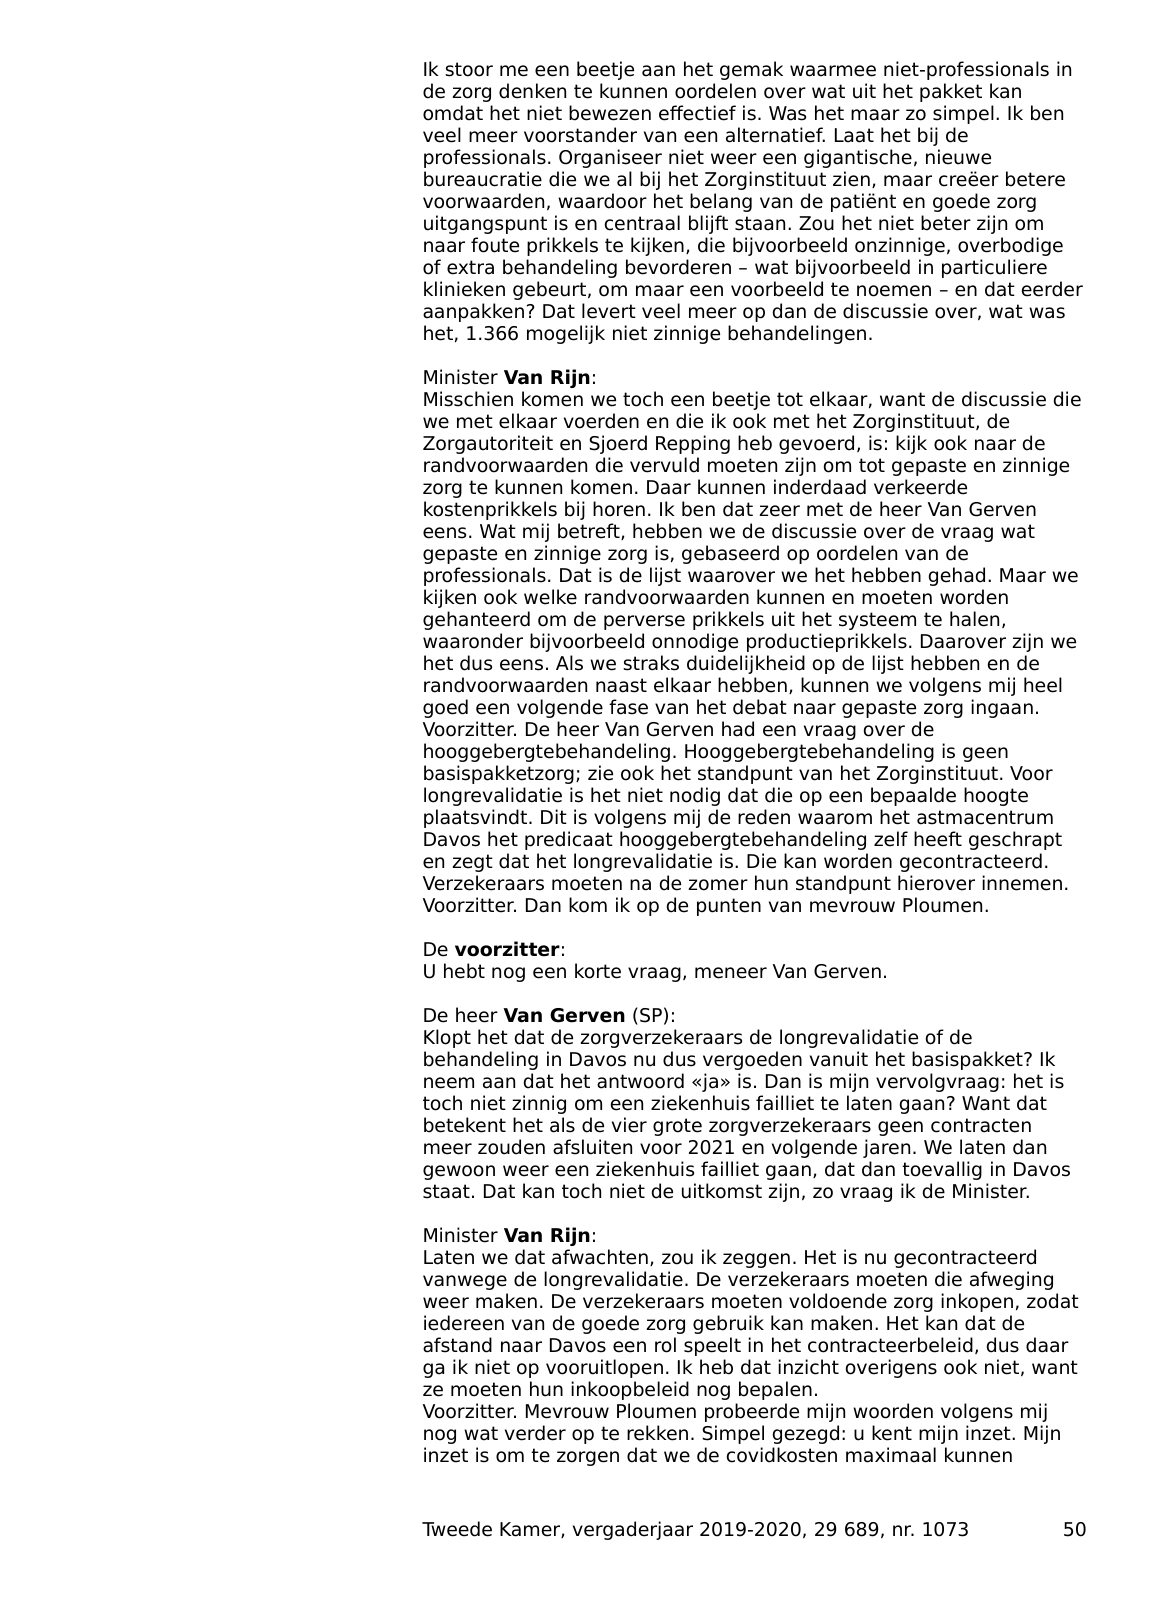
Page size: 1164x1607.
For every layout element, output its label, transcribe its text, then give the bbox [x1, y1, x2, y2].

text Ik stoor me een beetje aan het gemak waarmee niet-professionals in de zorg denken te kunnen oordelen over wat uit het pakket kan omdat het niet bewezen effectief is. Was het maar zo simpel. Ik ben veel meer voorstander van een alternatief. Laat het bij de professionals. Organiseer niet weer een gigantische, nieuwe bureaucratie die we al bij het Zorginstituut zien, maar creëer betere voorwaarden, waardoor het belang van de patiënt en goede zorg uitgangspunt is en centraal blijft staan. Zou het niet beter zijn om naar foute prikkels te kijken, die bijvoorbeeld onzinnige, overbodige of extra behandeling bevorderen – wat bijvoorbeeld in particuliere klinieken gebeurt, om maar een voorbeeld te noemen – en dat eerder aanpakken? Dat levert veel meer op dan de discussie over, wat was het, 1.366 mogelijk niet zinnige behandelingen. [422, 59, 1087, 345]
text Misschien komen we toch een beetje tot elkaar, want de discussie die we met elkaar voerden en die ik ook met het Zorginstituut, de Zorgautoriteit en Sjoerd Repping heb gevoerd, is: kijk ook naar de randvoorwaarden die vervuld moeten zijn om tot gepaste en zinnige zorg te kunnen komen. Daar kunnen inderdaad verkeerde kostenprikkels bij horen. Ik ben dat zeer met de heer Van Gerven eens. Wat mij betreft, hebben we de discussie over de vraag wat gepaste en zinnige zorg is, gebaseerd op oordelen van de professionals. Dat is de lijst waarover we het hebben gehad. Maar we kijken ook welke randvoorwaarden kunnen en moeten worden gehanteerd om de perverse prikkels uit het systeem te halen, waaronder bijvoorbeeld onnodige productieprikkels. Daarover zijn we het dus eens. Als we straks duidelijkheid op de lijst hebben en de randvoorwaarden naast elkaar hebben, kunnen we volgens mij heel goed een volgende fase van het debat naar gepaste zorg ingaan. [422, 389, 1087, 719]
text U hebt nog een korte vraag, meneer Van Gerven. [422, 961, 1087, 983]
text Voorzitter. De heer Van Gerven had een vraag over de hooggebergtebehandeling. Hooggebergtebehandeling is geen basispakketzorg; zie ook het standpunt van het Zorginstituut. Voor longrevalidatie is het niet nodig dat die op een bepaalde hoogte plaatsvindt. Dit is volgens mij de reden waarom het astmacentrum Davos het predicaat hooggebergtebehandeling zelf heeft geschrapt en zegt dat het longrevalidatie is. Die kan worden gecontracteerd. Verzekeraars moeten na de zomer hun standpunt hierover innemen. [422, 719, 1087, 894]
text Minister Van Rijn: [422, 1225, 1087, 1247]
text Minister Van Rijn: [422, 367, 1087, 389]
text Voorzitter. Dan kom ik op de punten van mevrouw Ploumen. [422, 894, 1087, 916]
text Klopt het dat de zorgverzekeraars de longrevalidatie of de behandeling in Davos nu dus vergoeden vanuit het basispakket? Ik neem aan dat het antwoord «ja» is. Dan is mijn vervolgvraag: het is toch niet zinnig om een ziekenhuis failliet te laten gaan? Want dat betekent het als de vier grote zorgverzekeraars geen contracten meer zouden afsluiten voor 2021 en volgende jaren. We laten dan gewoon weer een ziekenhuis failliet gaan, dat dan toevallig in Davos staat. Dat kan toch niet de uitkomst zijn, zo vraag ik de Minister. [422, 1027, 1087, 1203]
text Voorzitter. Mevrouw Ploumen probeerde mijn woorden volgens mij nog wat verder op te rekken. Simpel gezegd: u kent mijn inzet. Mijn inzet is om te zorgen dat we de covidkosten maximaal kunnen [422, 1401, 1087, 1467]
text Laten we dat afwachten, zou ik zeggen. Het is nu gecontracteerd vanwege de longrevalidatie. De verzekeraars moeten die afweging weer maken. De verzekeraars moeten voldoende zorg inkopen, zodat iedereen van de goede zorg gebruik kan maken. Het kan dat de afstand naar Davos een rol speelt in het contracteerbeleid, dus daar ga ik niet op vooruitlopen. Ik heb dat inzicht overigens ook niet, want ze moeten hun inkoopbeleid nog bepalen. [422, 1247, 1087, 1401]
text De heer Van Gerven (SP): [422, 1005, 1087, 1027]
text De voorzitter: [422, 939, 1087, 961]
